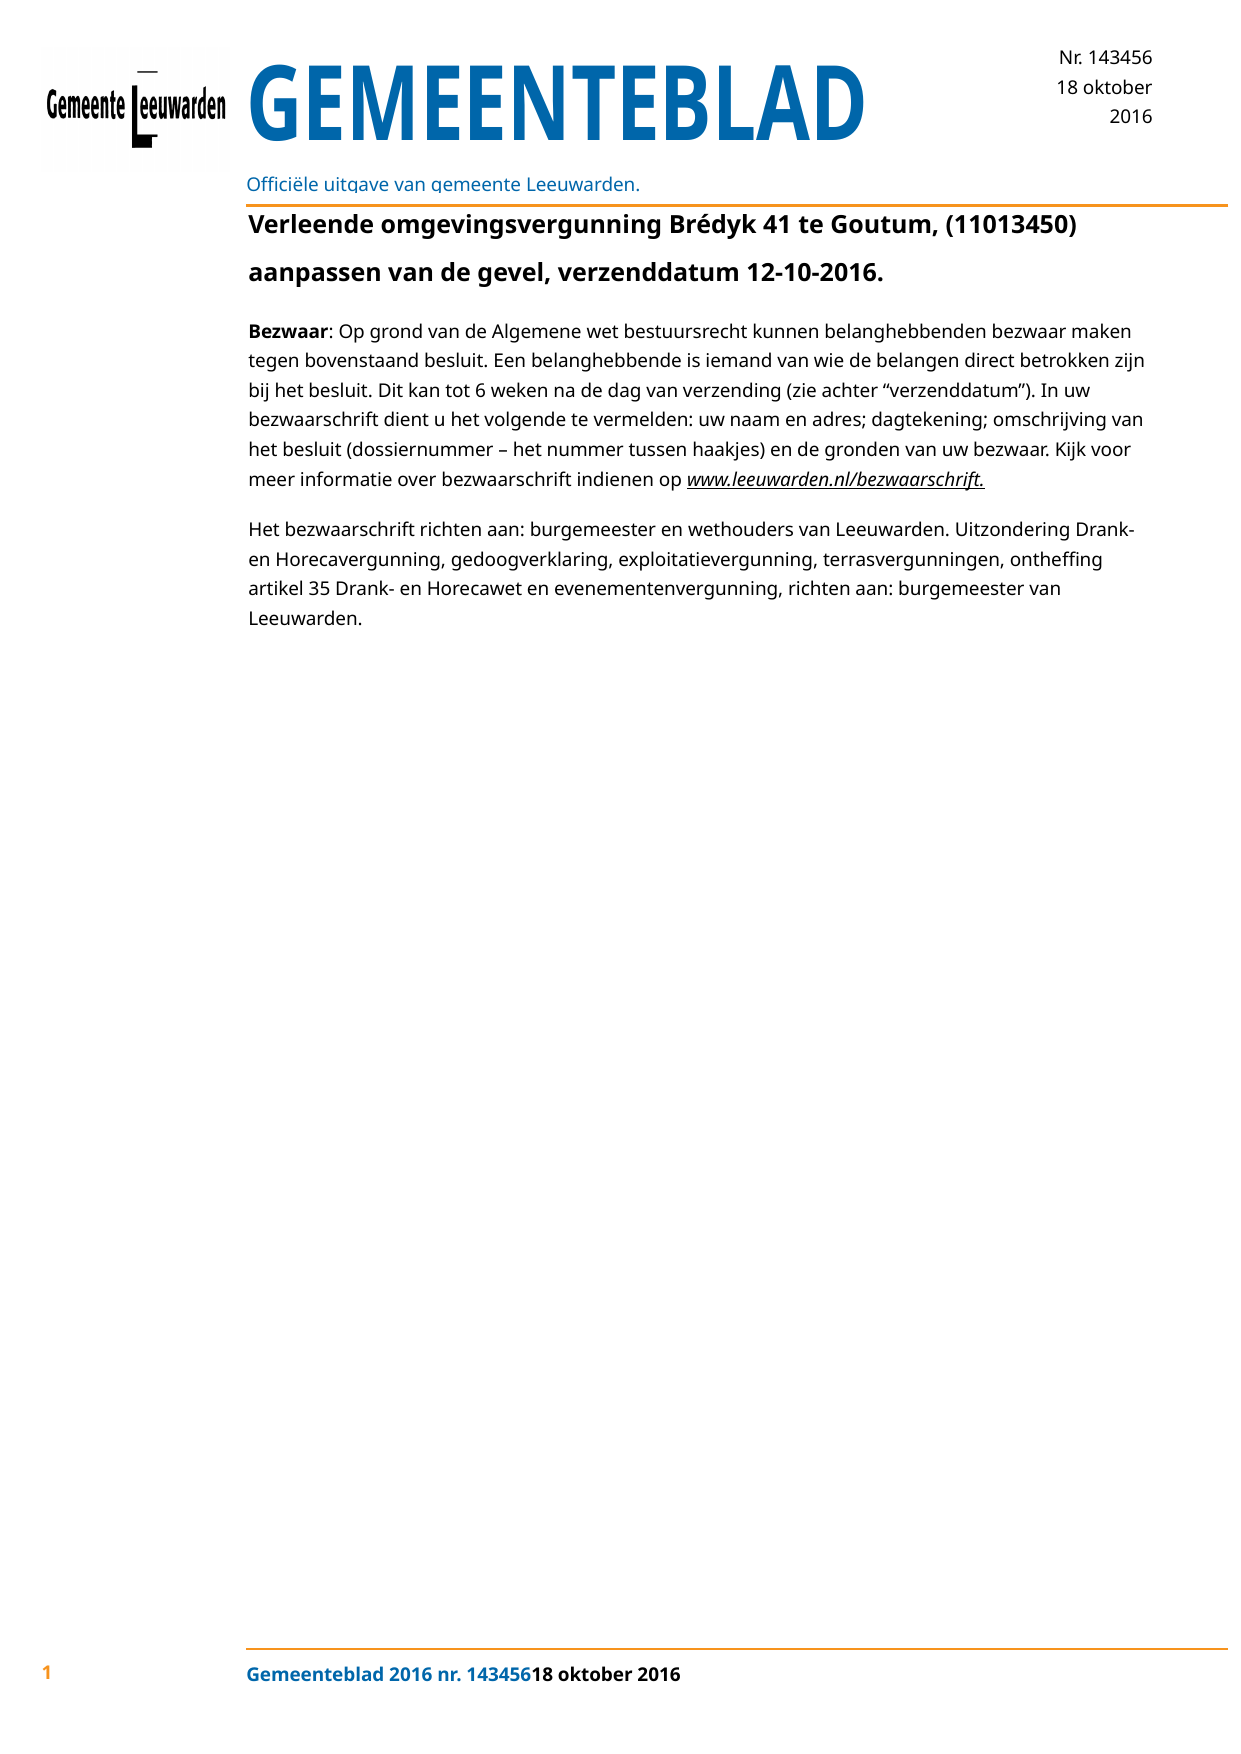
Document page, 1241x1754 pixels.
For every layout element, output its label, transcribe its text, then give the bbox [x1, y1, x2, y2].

text Verleende omgevingsvergunning Brédyk 41 te Goutum, (11013450) aanpassen van de gevel, verzenddatum 12-10-2016. [248, 207, 1152, 288]
picture [41, 47, 231, 172]
text Het bezwaarschrift richten aan: burgemeester en wethouders van Leeuwarden. Uitzondering Drank- en Horecavergunning, gedoogverklaring, exploitatievergunning, terrasvergunningen, ontheffing artikel 35 Drank- en Horecawet en evenementenvergunning, richten aan: burgemeester van Leeuwarden. [248, 516, 1152, 631]
text Bezwaar: Op grond van de Algemene wet bestuursrecht kunnen belanghebbenden bezwaar maken tegen bovenstaand besluit. Een belanghebbende is iemand van wie de belangen direct betrokken zijn bij het besluit. Dit kan tot 6 weken na de dag van verzending (zie achter “verzenddatum”). In uw bezwaarschrift dient u het volgende te vermelden: uw naam en adres; dagtekening; omschrijving van het besluit (dossiernummer – het nummer tussen haakjes) en de gronden van uw bezwaar. Kijk voor meer informatie over bezwaarschrift indienen op www.leeuwarden.nl/bezwaarschrift. [248, 318, 1152, 492]
